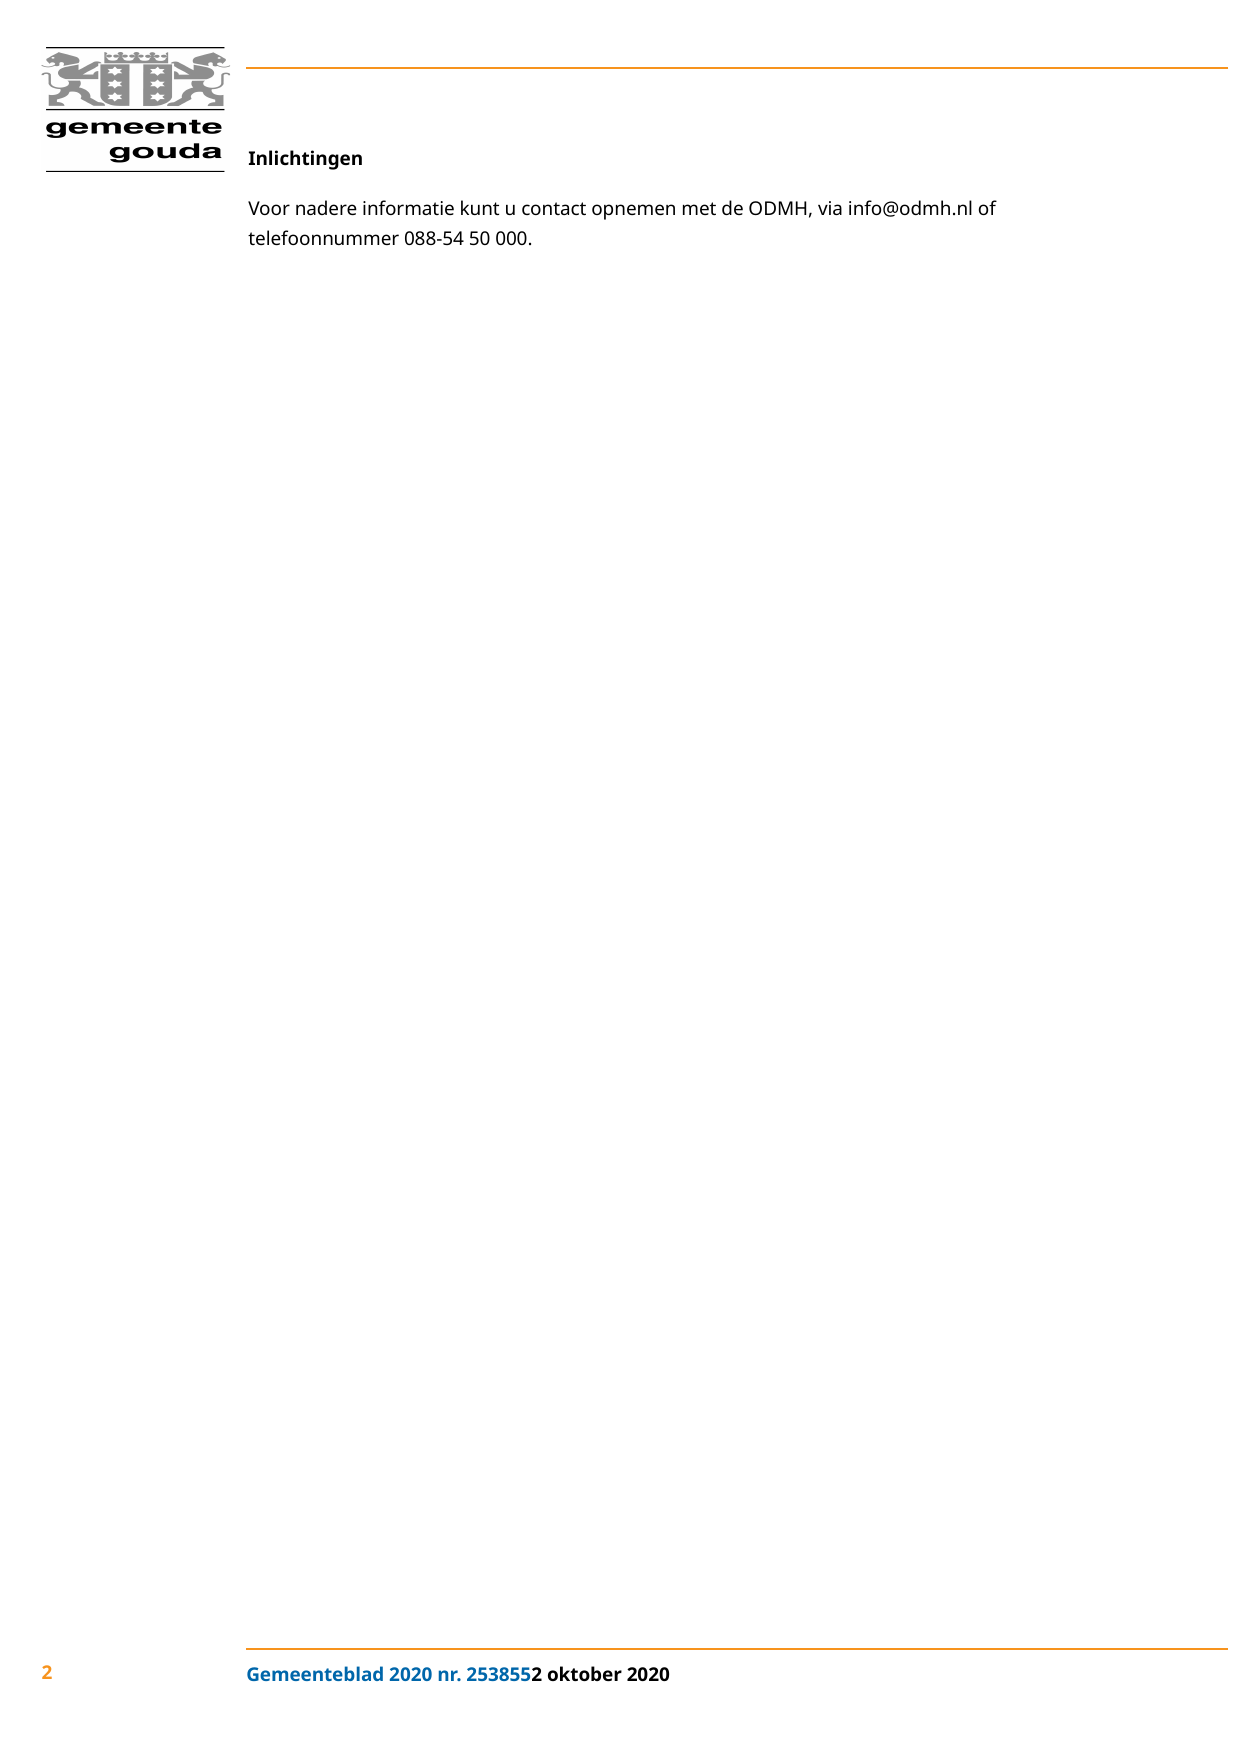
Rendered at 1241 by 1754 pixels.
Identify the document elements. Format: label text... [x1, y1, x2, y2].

text Voor nadere informatie kunt u contact opnemen met de ODMH, via info@odmh.nl of telefoonnummer 088-54 50 000. [248, 196, 1152, 251]
text Inlichtingen [248, 145, 1152, 171]
picture [41, 47, 231, 172]
